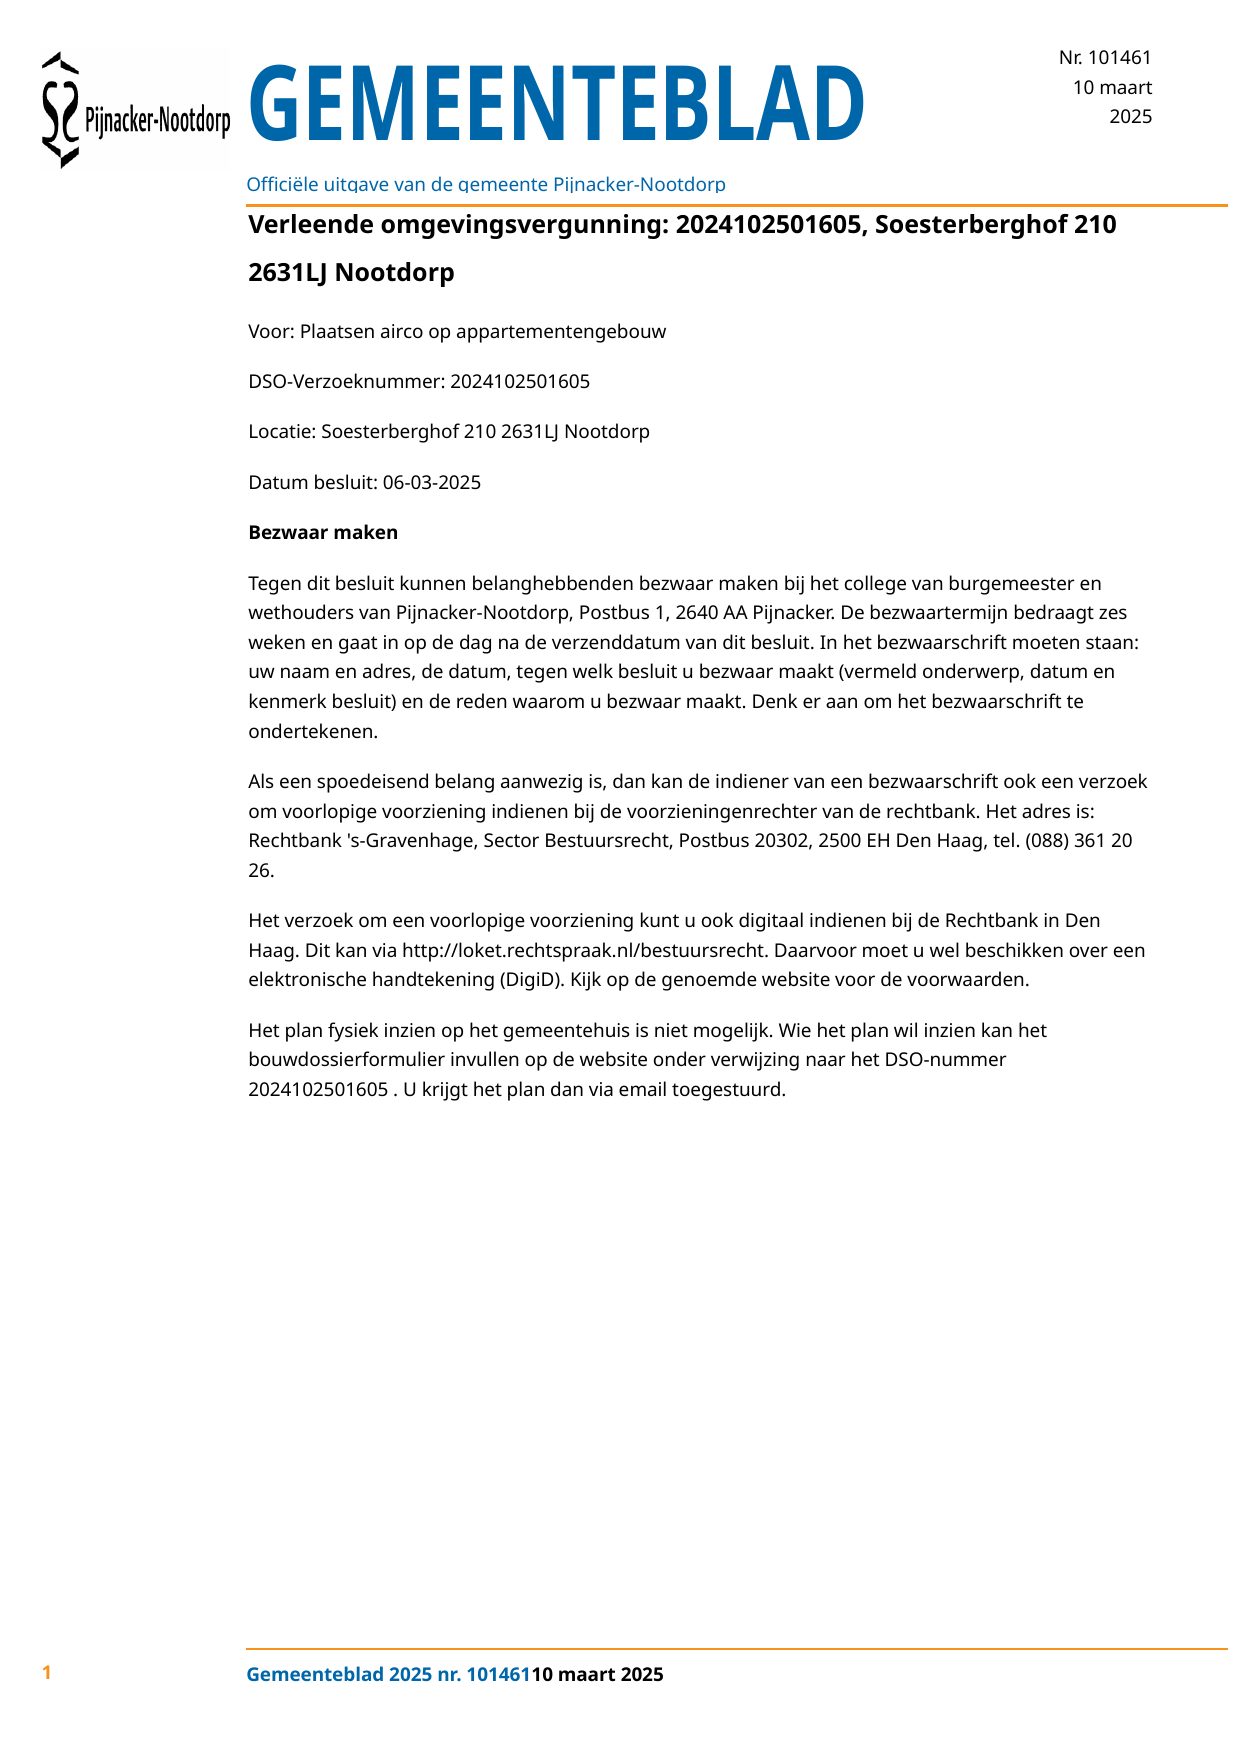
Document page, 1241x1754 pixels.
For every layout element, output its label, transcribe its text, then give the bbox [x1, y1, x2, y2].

text Datum besluit: 06-03-2025 [248, 469, 1152, 495]
text Het verzoek om een voorlopige voorziening kunt u ook digitaal indienen bij de Rechtbank in Den Haag. Dit kan via http://loket.rechtspraak.nl/bestuursrecht. Daarvoor moet u wel beschikken over een elektronische handtekening (DigiD). Kijk op de genoemde website voor de voorwaarden. [248, 907, 1152, 992]
text Bezwaar maken [248, 519, 1152, 545]
text Voor: Plaatsen airco op appartementengebouw [248, 318, 1152, 344]
text Locatie: Soesterberghof 210 2631LJ Nootdorp [248, 419, 1152, 444]
picture [41, 47, 231, 172]
text Tegen dit besluit kunnen belanghebbenden bezwaar maken bij het college van burgemeester en wethouders van Pijnacker-Nootdorp, Postbus 1, 2640 AA Pijnacker. De bezwaartermijn bedraagt zes weken en gaat in op de dag na de verzenddatum van dit besluit. In het bezwaarschrift moeten staan: uw naam en adres, de datum, tegen welk besluit u bezwaar maakt (vermeld onderwerp, datum en kenmerk besluit) en de reden waarom u bezwaar maakt. Denk er aan om het bezwaarschrift te ondertekenen. [248, 570, 1152, 744]
text DSO-Verzoeknummer: 2024102501605 [248, 368, 1152, 394]
text Verleende omgevingsvergunning: 2024102501605, Soesterberghof 210 2631LJ Nootdorp [248, 207, 1152, 288]
text Als een spoedeisend belang aanwezig is, dan kan de indiener van een bezwaarschrift ook een verzoek om voorlopige voorziening indienen bij de voorzieningenrechter van de rechtbank. Het adres is: Rechtbank 's-Gravenhage, Sector Bestuursrecht, Postbus 20302, 2500 EH Den Haag, tel. (088) 361 20 26. [248, 768, 1152, 883]
text Het plan fysiek inzien op het gemeentehuis is niet mogelijk. Wie het plan wil inzien kan het bouwdossierformulier invullen op de website onder verwijzing naar het DSO-nummer 2024102501605 . U krijgt het plan dan via email toegestuurd. [248, 1017, 1152, 1102]
